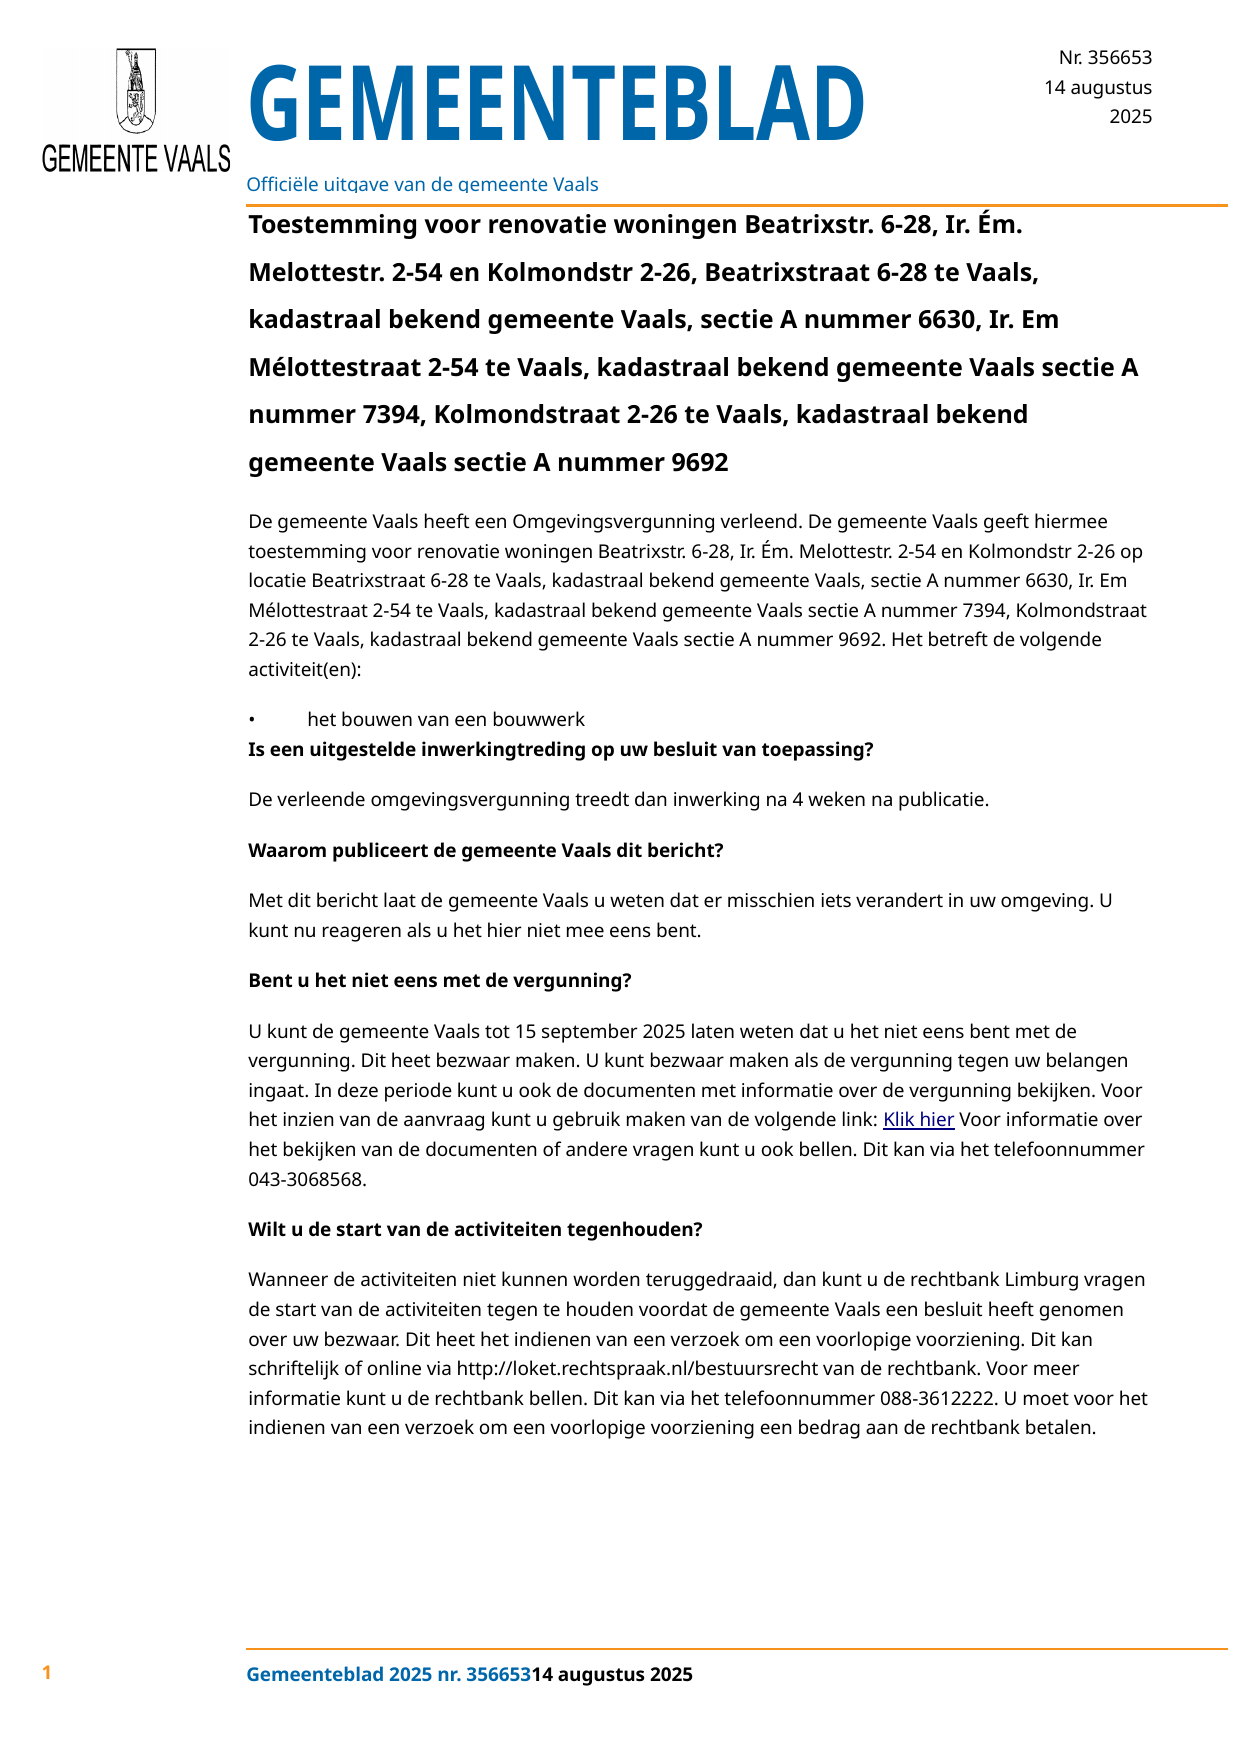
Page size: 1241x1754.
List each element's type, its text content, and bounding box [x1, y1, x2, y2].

text De gemeente Vaals heeft een Omgevingsvergunning verleend. De gemeente Vaals geeft hiermee toestemming voor renovatie woningen Beatrixstr. 6-28, Ir. Ém. Melottestr. 2-54 en Kolmondstr 2-26 op locatie Beatrixstraat 6-28 te Vaals, kadastraal bekend gemeente Vaals, sectie A nummer 6630, Ir. Em Mélottestraat 2-54 te Vaals, kadastraal bekend gemeente Vaals sectie A nummer 7394, Kolmondstraat 2-26 te Vaals, kadastraal bekend gemeente Vaals sectie A nummer 9692. Het betreft de volgende activiteit(en): [248, 508, 1152, 682]
text Waarom publiceert de gemeente Vaals dit bericht? [248, 837, 1152, 863]
text Is een uitgestelde inwerkingtreding op uw besluit van toepassing? [248, 736, 1152, 762]
text U kunt de gemeente Vaals tot 15 september 2025 laten weten dat u het niet eens bent met de vergunning. Dit heet bezwaar maken. U kunt bezwaar maken als de vergunning tegen uw belangen ingaat. In deze periode kunt u ook de documenten met informatie over de vergunning bekijken. Voor het inzien van de aanvraag kunt u gebruik maken van de volgende link: Klik hier Voor informatie over het bekijken van de documenten of andere vragen kunt u ook bellen. Dit kan via het telefoonnummer 043-3068568. [248, 1018, 1152, 1192]
text De verleende omgevingsvergunning treedt dan inwerking na 4 weken na publicatie. [248, 787, 1152, 812]
text Toestemming voor renovatie woningen Beatrixstr. 6-28, Ir. Ém. Melottestr. 2-54 en Kolmondstr 2-26, Beatrixstraat 6-28 te Vaals, kadastraal bekend gemeente Vaals, sectie A nummer 6630, Ir. Em Mélottestraat 2-54 te Vaals, kadastraal bekend gemeente Vaals sectie A nummer 7394, Kolmondstraat 2-26 te Vaals, kadastraal bekend gemeente Vaals sectie A nummer 9692 [248, 207, 1152, 479]
text Bent u het niet eens met de vergunning? [248, 967, 1152, 993]
text Met dit bericht laat de gemeente Vaals u weten dat er misschien iets verandert in uw omgeving. U kunt nu reageren als u het hier niet mee eens bent. [248, 887, 1152, 943]
text Wanneer de activiteiten niet kunnen worden teruggedraaid, dan kunt u de rechtbank Limburg vragen de start van de activiteiten tegen te houden voordat de gemeente Vaals een besluit heeft genomen over uw bezwaar. Dit heet het indienen van een verzoek om een voorlopige voorziening. Dit kan schriftelijk of online via http://loket.rechtspraak.nl/bestuursrecht van de rechtbank. Voor meer informatie kunt u de rechtbank bellen. Dit kan via het telefoonnummer 088-3612222. U moet voor het indienen van een verzoek om een voorlopige voorziening een bedrag aan de rechtbank betalen. [248, 1267, 1152, 1440]
picture [41, 47, 231, 172]
text Wilt u de start van de activiteiten tegenhouden? [248, 1216, 1152, 1242]
list het bouwen van een bouwwerk [248, 707, 1152, 732]
